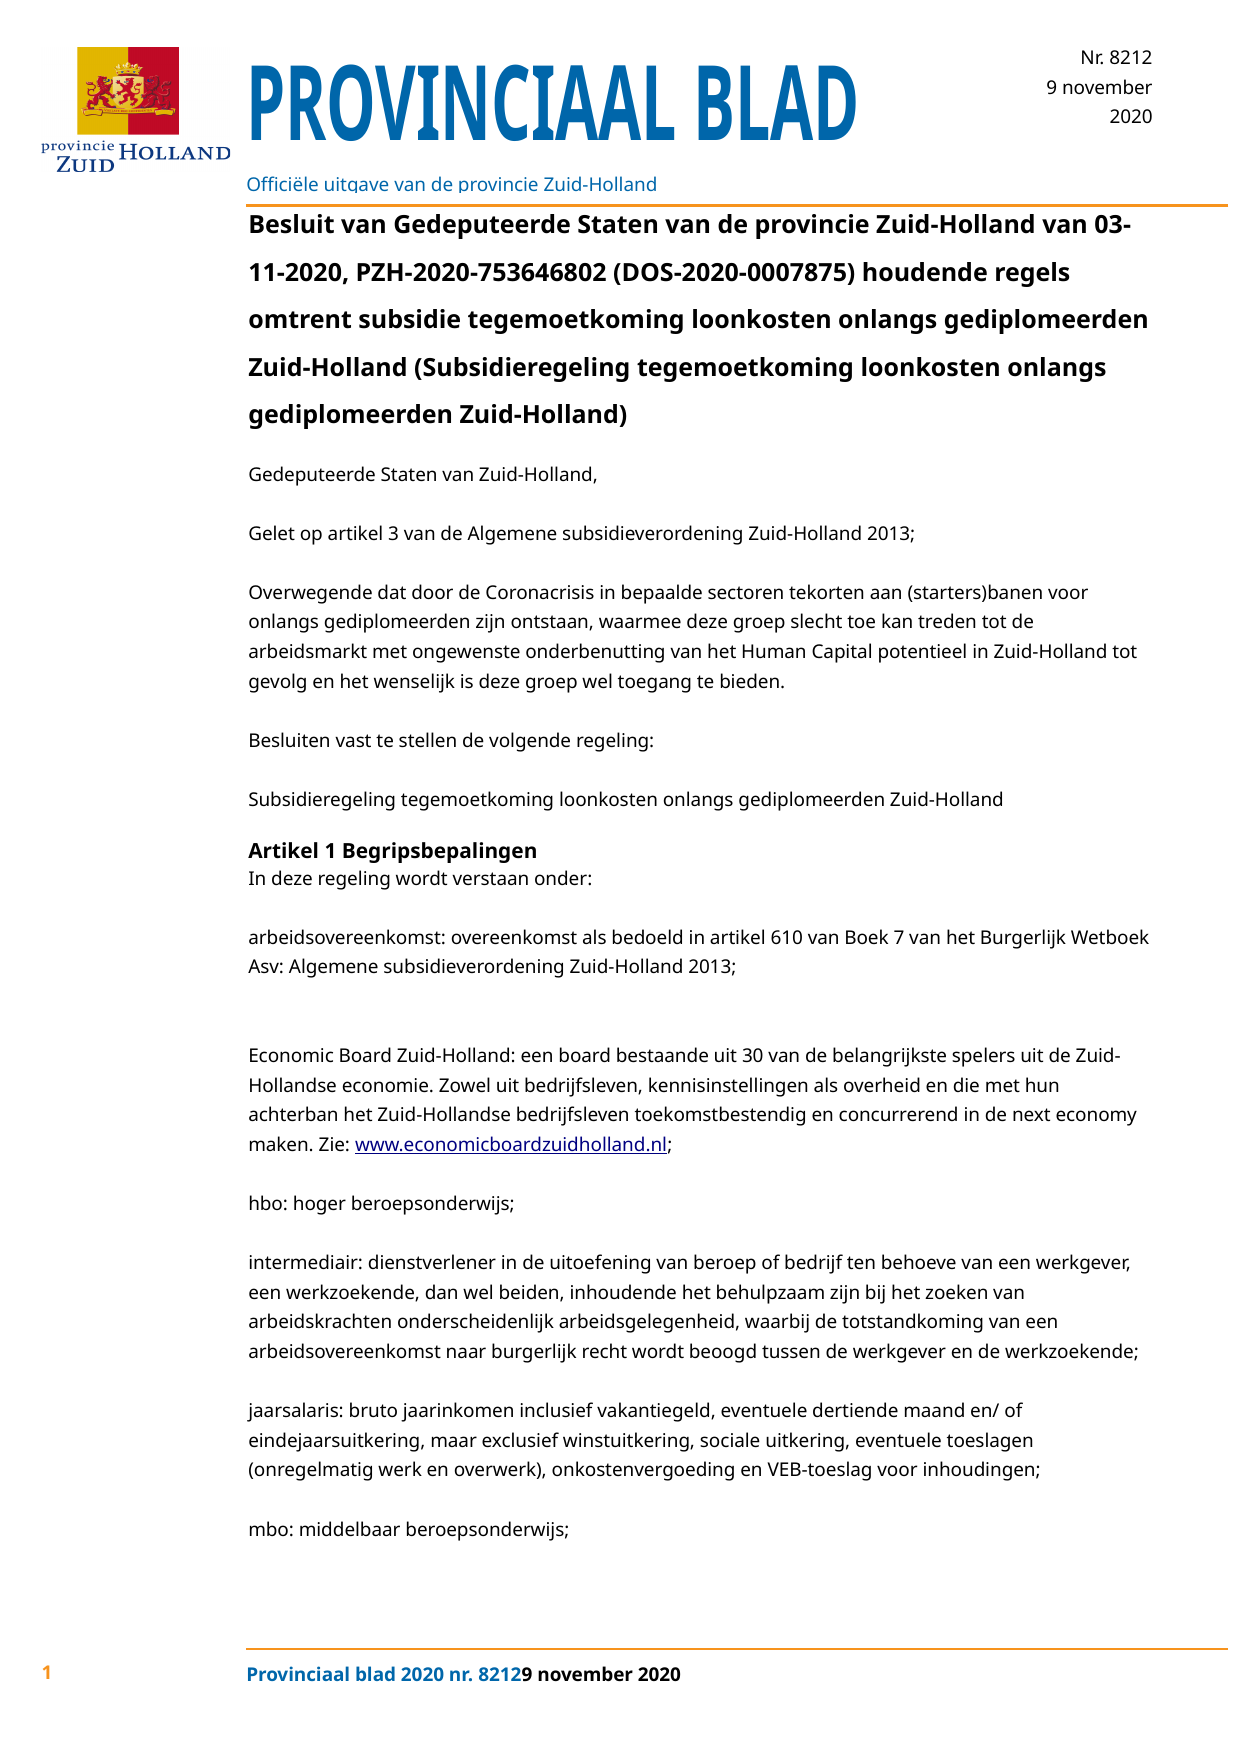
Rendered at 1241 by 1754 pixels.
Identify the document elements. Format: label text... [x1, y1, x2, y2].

text intermediair: dienstverlener in de uitoefening van beroep of bedrijf ten behoeve van een werkgever, een werkzoekende, dan wel beiden, inhoudende het behulpzaam zijn bij het zoeken van arbeidskrachten onderscheidenlijk arbeidsgelegenheid, waarbij de totstandkoming van een arbeidsovereenkomst naar burgerlijk recht wordt beoogd tussen de werkgever en de werkzoekende; [248, 1249, 1152, 1364]
text Economic Board Zuid-Holland: een board bestaande uit 30 van de belangrijkste spelers uit de Zuid-Hollandse economie. Zowel uit bedrijfsleven, kennisinstellingen als overheid en die met hun achterban het Zuid-Hollandse bedrijfsleven toekomstbestendig en concurrerend in de next economy maken. Zie: www.economicboardzuidholland.nl; [248, 1042, 1152, 1157]
text Subsidieregeling tegemoetkoming loonkosten onlangs gediplomeerden Zuid-Holland [248, 786, 1152, 812]
text Besluiten vast te stellen de volgende regeling: [248, 727, 1152, 753]
text mbo: middelbaar beroepsonderwijs; [248, 1516, 1152, 1542]
text Overwegende dat door de Coronacrisis in bepaalde sectoren tekorten aan (starters)banen voor onlangs gediplomeerden zijn ontstaan, waarmee deze groep slecht toe kan treden tot de arbeidsmarkt met ongewenste onderbenutting van het Human Capital potentieel in Zuid-Holland tot gevolg en het wenselijk is deze groep wel toegang te bieden. [248, 579, 1152, 693]
text In deze regeling wordt verstaan onder: [248, 865, 1152, 891]
text Gedeputeerde Staten van Zuid-Holland, [248, 461, 1152, 486]
text Besluit van Gedeputeerde Staten van de provincie Zuid-Holland van 03-11-2020, PZH-2020-753646802 (DOS-2020-0007875) houdende regels omtrent subsidie tegemoetkoming loonkosten onlangs gediplomeerden Zuid-Holland (Subsidieregeling tegemoetkoming loonkosten onlangs gediplomeerden Zuid-Holland) [248, 207, 1152, 431]
text Asv: Algemene subsidieverordening Zuid-Holland 2013; [248, 954, 1152, 979]
text hbo: hoger beroepsonderwijs; [248, 1190, 1152, 1216]
text jaarsalaris: bruto jaarinkomen inclusief vakantiegeld, eventuele dertiende maand en/ of eindejaarsuitkering, maar exclusief winstuitkering, sociale uitkering, eventuele toeslagen (onregelmatig werk en overwerk), onkostenvergoeding en VEB-toeslag voor inhoudingen; [248, 1397, 1152, 1482]
text Gelet op artikel 3 van de Algemene subsidieverordening Zuid-Holland 2013; [248, 520, 1152, 546]
picture [41, 47, 231, 172]
text arbeidsovereenkomst: overeenkomst als bedoeld in artikel 610 van Boek 7 van het Burgerlijk Wetboek [248, 924, 1152, 950]
text Artikel 1 Begripsbepalingen [248, 837, 1152, 865]
